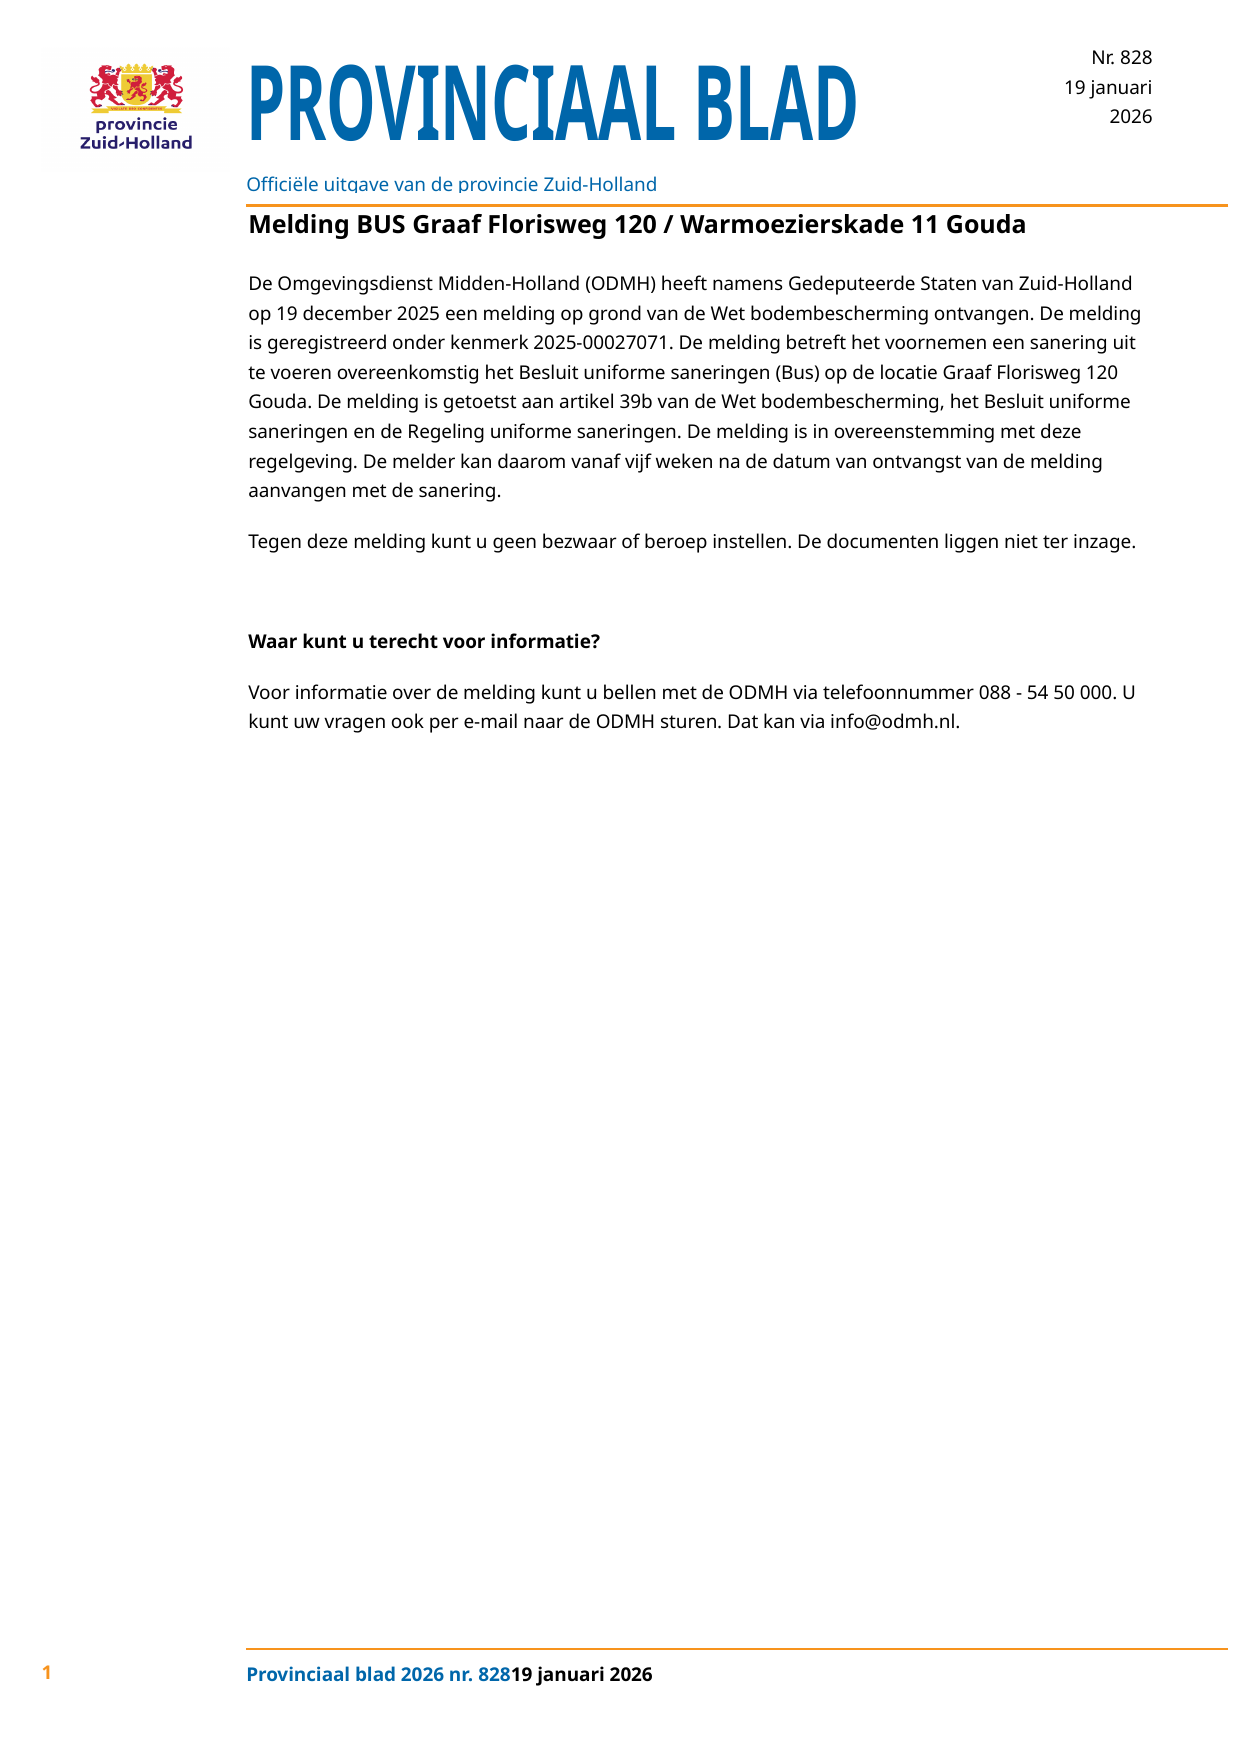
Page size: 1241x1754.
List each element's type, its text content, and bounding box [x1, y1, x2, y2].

text Tegen deze melding kunt u geen bezwaar of beroep instellen. De documenten liggen niet ter inzage. [248, 528, 1152, 553]
text Waar kunt u terecht voor informatie? [248, 629, 1152, 654]
picture [41, 47, 231, 172]
text Melding BUS Graaf Florisweg 120 / Warmoezierskade 11 Gouda [248, 207, 1152, 241]
text De Omgevingsdienst Midden-Holland (ODMH) heeft namens Gedeputeerde Staten van Zuid-Holland op 19 december 2025 een melding op grond van de Wet bodembescherming ontvangen. De melding is geregistreerd onder kenmerk 2025-00027071. De melding betreft het voornemen een sanering uit te voeren overeenkomstig het Besluit uniforme saneringen (Bus) op de locatie Graaf Florisweg 120 Gouda. De melding is getoetst aan artikel 39b van de Wet bodembescherming, het Besluit uniforme saneringen en de Regeling uniforme saneringen. De melding is in overeenstemming met deze regelgeving. De melder kan daarom vanaf vijf weken na de datum van ontvangst van de melding aanvangen met de sanering. [248, 270, 1152, 503]
text Voor informatie over de melding kunt u bellen met de ODMH via telefoonnummer 088 - 54 50 000. U kunt uw vragen ook per e-mail naar de ODMH sturen. Dat kan via info@odmh.nl. [248, 679, 1152, 734]
